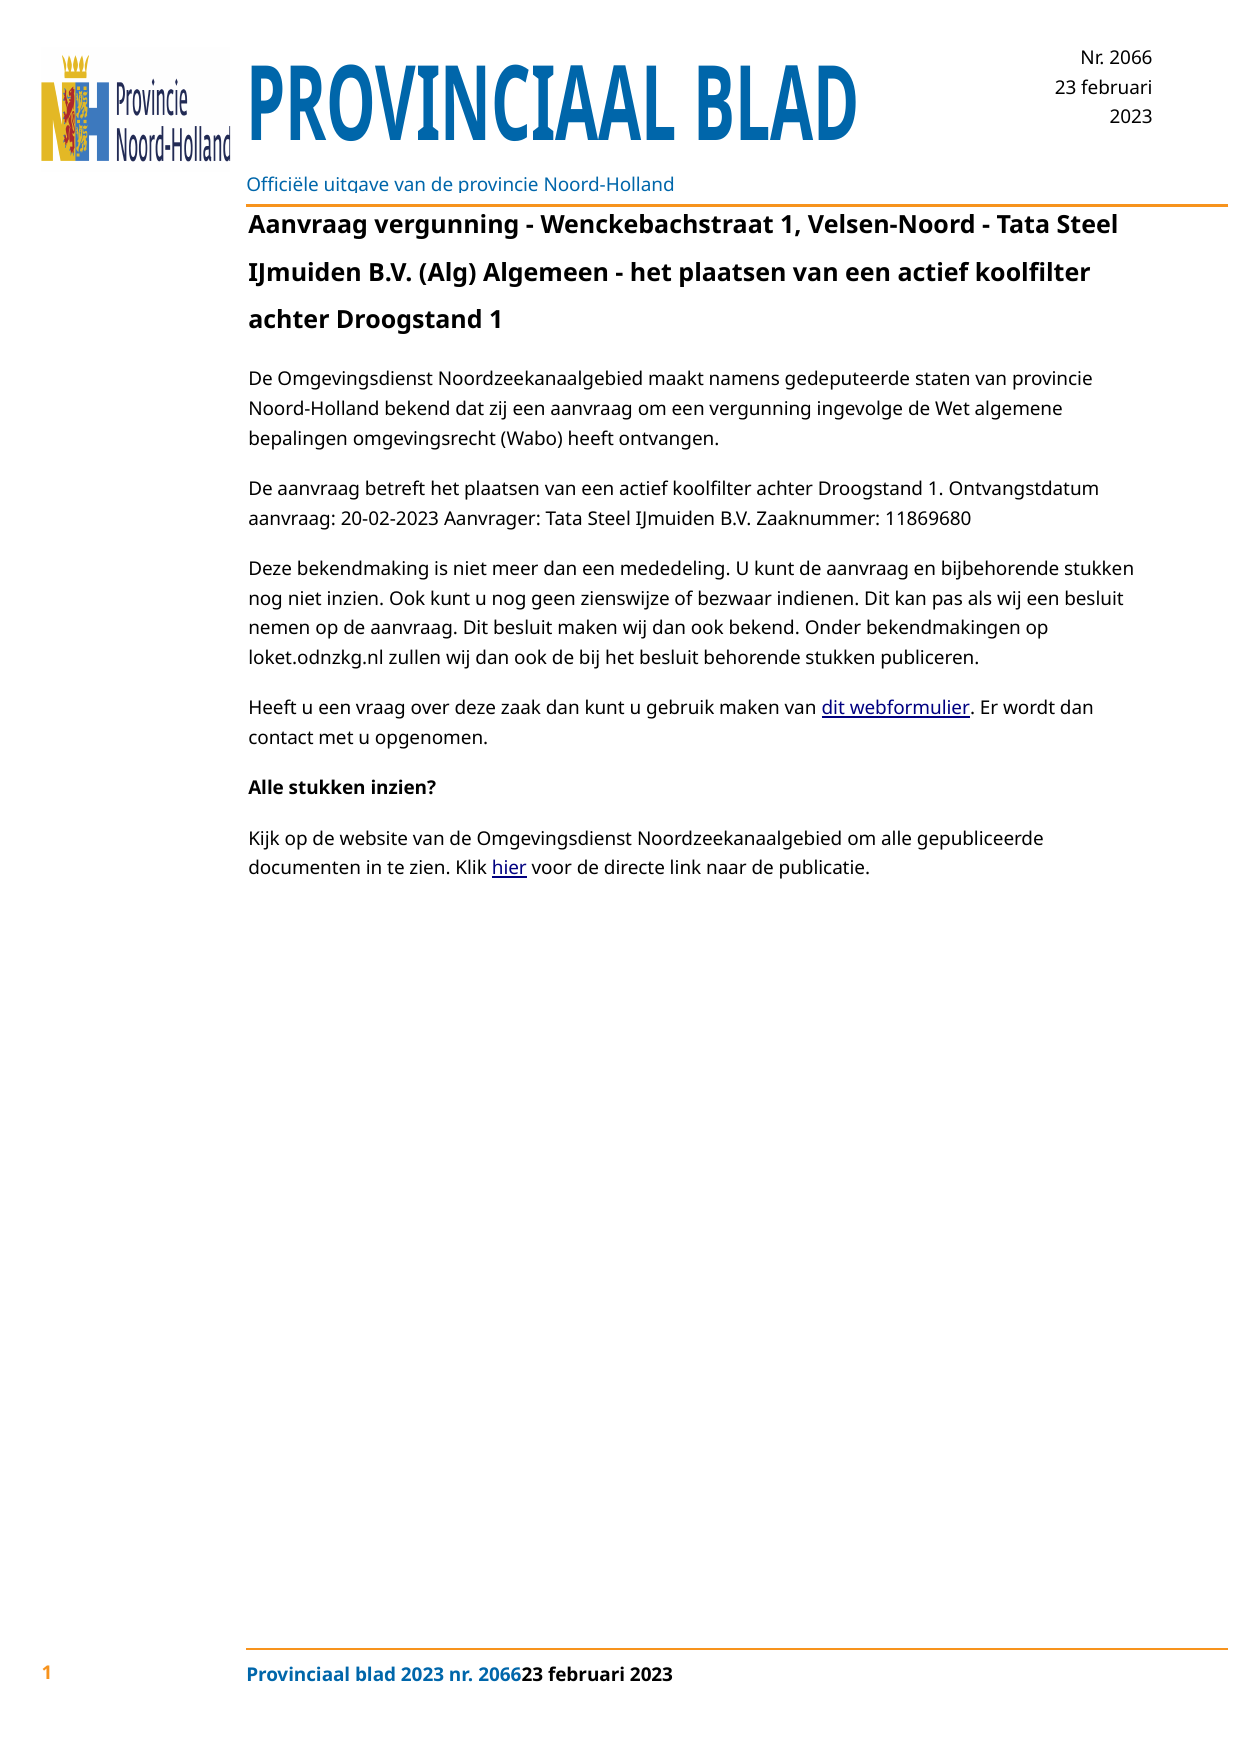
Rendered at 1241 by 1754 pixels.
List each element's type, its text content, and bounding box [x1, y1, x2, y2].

text Aanvraag vergunning - Wenckebachstraat 1, Velsen-Noord - Tata Steel IJmuiden B.V. (Alg) Algemeen - het plaatsen van een actief koolfilter achter Droogstand 1 [248, 207, 1152, 336]
picture [41, 47, 231, 172]
text Heeft u een vraag over deze zaak dan kunt u gebruik maken van dit webformulier. Er wordt dan contact met u opgenomen. [248, 694, 1152, 749]
text De Omgevingsdienst Noordzeekanaalgebied maakt namens gedeputeerde staten van provincie Noord-Holland bekend dat zij een aanvraag om een vergunning ingevolge de Wet algemene bepalingen omgevingsrecht (Wabo) heeft ontvangen. [248, 366, 1152, 450]
text De aanvraag betreft het plaatsen van een actief koolfilter achter Droogstand 1. Ontvangstdatum aanvraag: 20-02-2023 Aanvrager: Tata Steel IJmuiden B.V. Zaaknummer: 11869680 [248, 475, 1152, 530]
text Alle stukken inzien? [248, 774, 1152, 800]
text Kijk op de website van de Omgevingsdienst Noordzeekanaalgebied om alle gepubliceerde documenten in te zien. Klik hier voor de directe link naar de publicatie. [248, 825, 1152, 880]
text Deze bekendmaking is niet meer dan een mededeling. U kunt de aanvraag en bijbehorende stukken nog niet inzien. Ook kunt u nog geen zienswijze of bezwaar indienen. Dit kan pas als wij een besluit nemen op de aanvraag. Dit besluit maken wij dan ook bekend. Onder bekendmakingen op loket.odnzkg.nl zullen wij dan ook de bij het besluit behorende stukken publiceren. [248, 555, 1152, 669]
